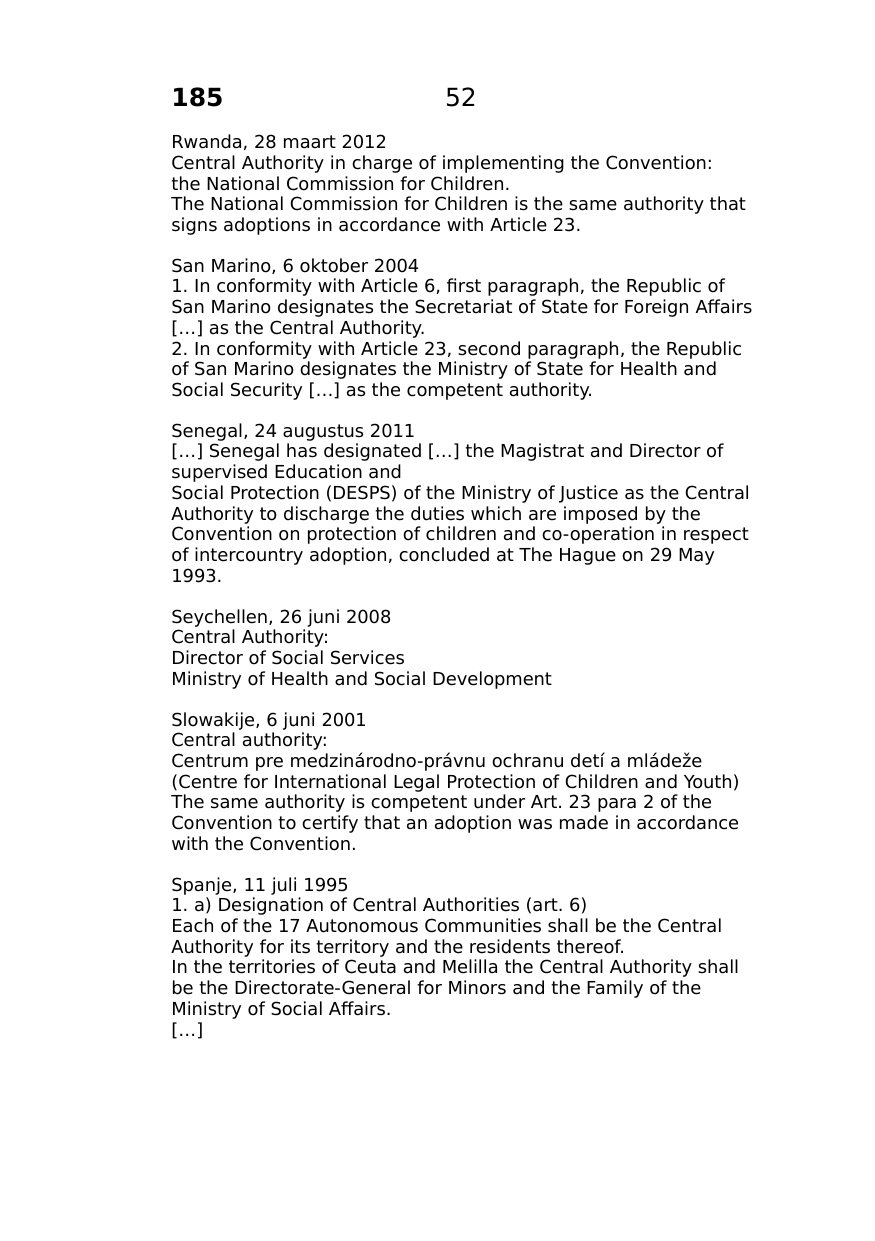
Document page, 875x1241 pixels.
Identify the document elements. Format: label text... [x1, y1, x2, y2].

text […] Senegal has designated […] the Magistrat and Director of supervised Education and [171, 441, 756, 483]
text 1. In conformity with Article 6, first paragraph, the Republic of San Marino designates the Secretariat of State for Foreign Affairs […] as the Central Authority. [171, 276, 756, 338]
text 2. In conformity with Article 23, second paragraph, the Republic of San Marino designates the Ministry of State for Health and Social Security […] as the competent authority. [171, 338, 756, 401]
text Centrum pre medzinárodno-právnu ochranu detí a mládeže [171, 751, 756, 772]
text (Centre for International Legal Protection of Children and Youth) [171, 772, 756, 792]
text the National Commission for Children. [171, 173, 756, 194]
text Director of Social Services [171, 648, 756, 669]
text Spanje, 11 juli 1995 [171, 874, 756, 895]
text Ministry of Health and Social Development [171, 669, 756, 689]
text The same authority is competent under Art. 23 para 2 of the Convention to certify that an adoption was made in accordance with the Convention. [171, 792, 756, 854]
text San Marino, 6 oktober 2004 [171, 256, 756, 276]
text […] [171, 1019, 756, 1040]
text Central authority: [171, 730, 756, 751]
text 1. a) Designation of Central Authorities (art. 6) [171, 895, 756, 916]
text Slowakije, 6 juni 2001 [171, 709, 756, 730]
text Social Protection (DESPS) of the Ministry of Justice as the Central Authority to discharge the duties which are imposed by the Convention on protection of children and co-operation in respect of intercountry adoption, concluded at The Hague on 29 May 1993. [171, 483, 756, 586]
text Senegal, 24 augustus 2011 [171, 421, 756, 441]
text Seychellen, 26 juni 2008 [171, 606, 756, 627]
text Central Authority: [171, 627, 756, 648]
text In the territories of Ceuta and Melilla the Central Authority shall be the Directorate-General for Minors and the Family of the Ministry of Social Affairs. [171, 957, 756, 1019]
text Central Authority in charge of implementing the Convention: [171, 153, 756, 173]
text The National Commission for Children is the same authority that signs adoptions in accordance with Article 23. [171, 194, 756, 236]
text Each of the 17 Autonomous Communities shall be the Central Authority for its territory and the residents thereof. [171, 916, 756, 957]
text Rwanda, 28 maart 2012 [171, 132, 756, 153]
